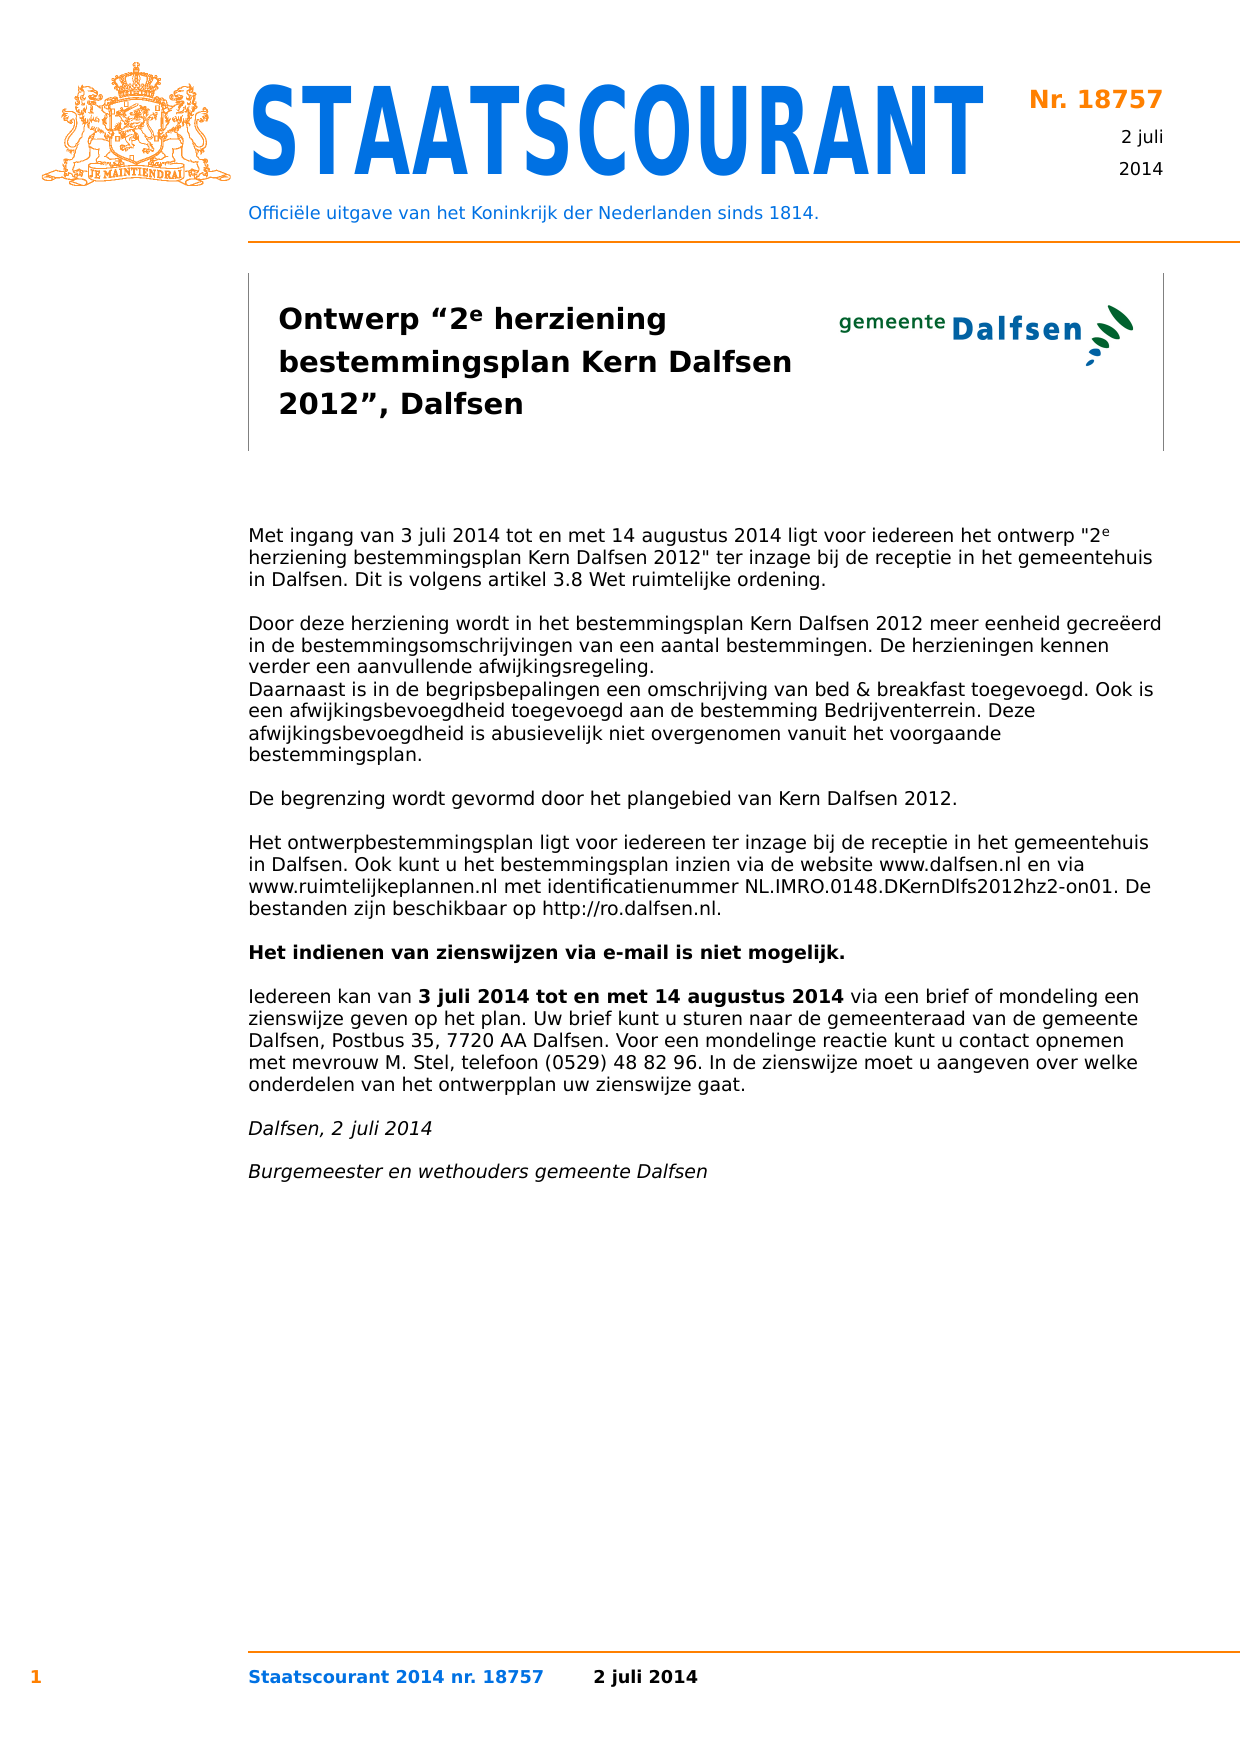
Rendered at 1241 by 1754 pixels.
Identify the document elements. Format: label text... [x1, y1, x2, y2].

text Iedereen kan van 3 juli 2014 tot en met 14 augustus 2014 via een brief of mondeling een zienswijze geven op het plan. Uw brief kunt u sturen naar de gemeenteraad van de gemeente Dalfsen, Postbus 35, 7720 AA Dalfsen. Voor een mondelinge reactie kunt u contact opnemen met mevrouw M. Stel, telefoon (0529) 48 82 96. In de zienswijze moet u aangeven over welke onderdelen van het ontwerpplan uw zienswijze gaat. [248, 986, 1163, 1096]
picture [838, 302, 1134, 368]
text De begrenzing wordt gevormd door het plangebied van Kern Dalfsen 2012. [248, 788, 1163, 810]
picture [41, 62, 231, 186]
text Met ingang van 3 juli 2014 tot en met 14 augustus 2014 ligt voor iedereen het ontwerp "2e herziening bestemmingsplan Kern Dalfsen 2012" ter inzage bij de receptie in het gemeentehuis in Dalfsen. Dit is volgens artikel 3.8 Wet ruimtelijke ordening. [248, 525, 1163, 591]
text Burgemeester en wethouders gemeente Dalfsen [248, 1161, 1163, 1183]
text Daarnaast is in de begripsbepalingen een omschrijving van bed & breakfast toegevoegd. Ook is een afwijkingsbevoegdheid toegevoegd aan de bestemming Bedrijventerrein. Deze afwijkingsbevoegdheid is abusievelijk niet overgenomen vanuit het voorgaande bestemmingsplan. [248, 678, 1163, 766]
text Het ontwerpbestemmingsplan ligt voor iedereen ter inzage bij de receptie in het gemeentehuis in Dalfsen. Ook kunt u het bestemmingsplan inzien via de website www.dalfsen.nl en via www.ruimtelijkeplannen.nl met identificatienummer NL.IMRO.0148.DKernDlfs2012hz2-on01. De bestanden zijn beschikbaar op http://ro.dalfsen.nl. [248, 832, 1163, 920]
table_header STAATSCOURANT [248, 62, 998, 203]
table_cell Officiële uitgave van het Koninkrijk der Nederlanden sinds 1814. [248, 203, 1240, 241]
table_header [25, 62, 248, 241]
text Het indienen van zienswijzen via e-mail is niet mogelijk. [248, 942, 1163, 964]
subtitle Ontwerp “2e herziening bestemmingsplan Kern Dalfsen 2012”, Dalfsen [249, 273, 1163, 451]
text Dalfsen, 2 juli 2014 [248, 1117, 1163, 1139]
text Door deze herziening wordt in het bestemmingsplan Kern Dalfsen 2012 meer eenheid gecreëerd in de bestemmingsomschrijvingen van een aantal bestemmingen. De herzieningen kennen verder een aanvullende afwijkingsregeling. [248, 612, 1163, 678]
table_header Nr. 18757 [998, 62, 1240, 121]
table_cell 2 juli [998, 121, 1240, 153]
table_cell 2014 [998, 153, 1240, 203]
